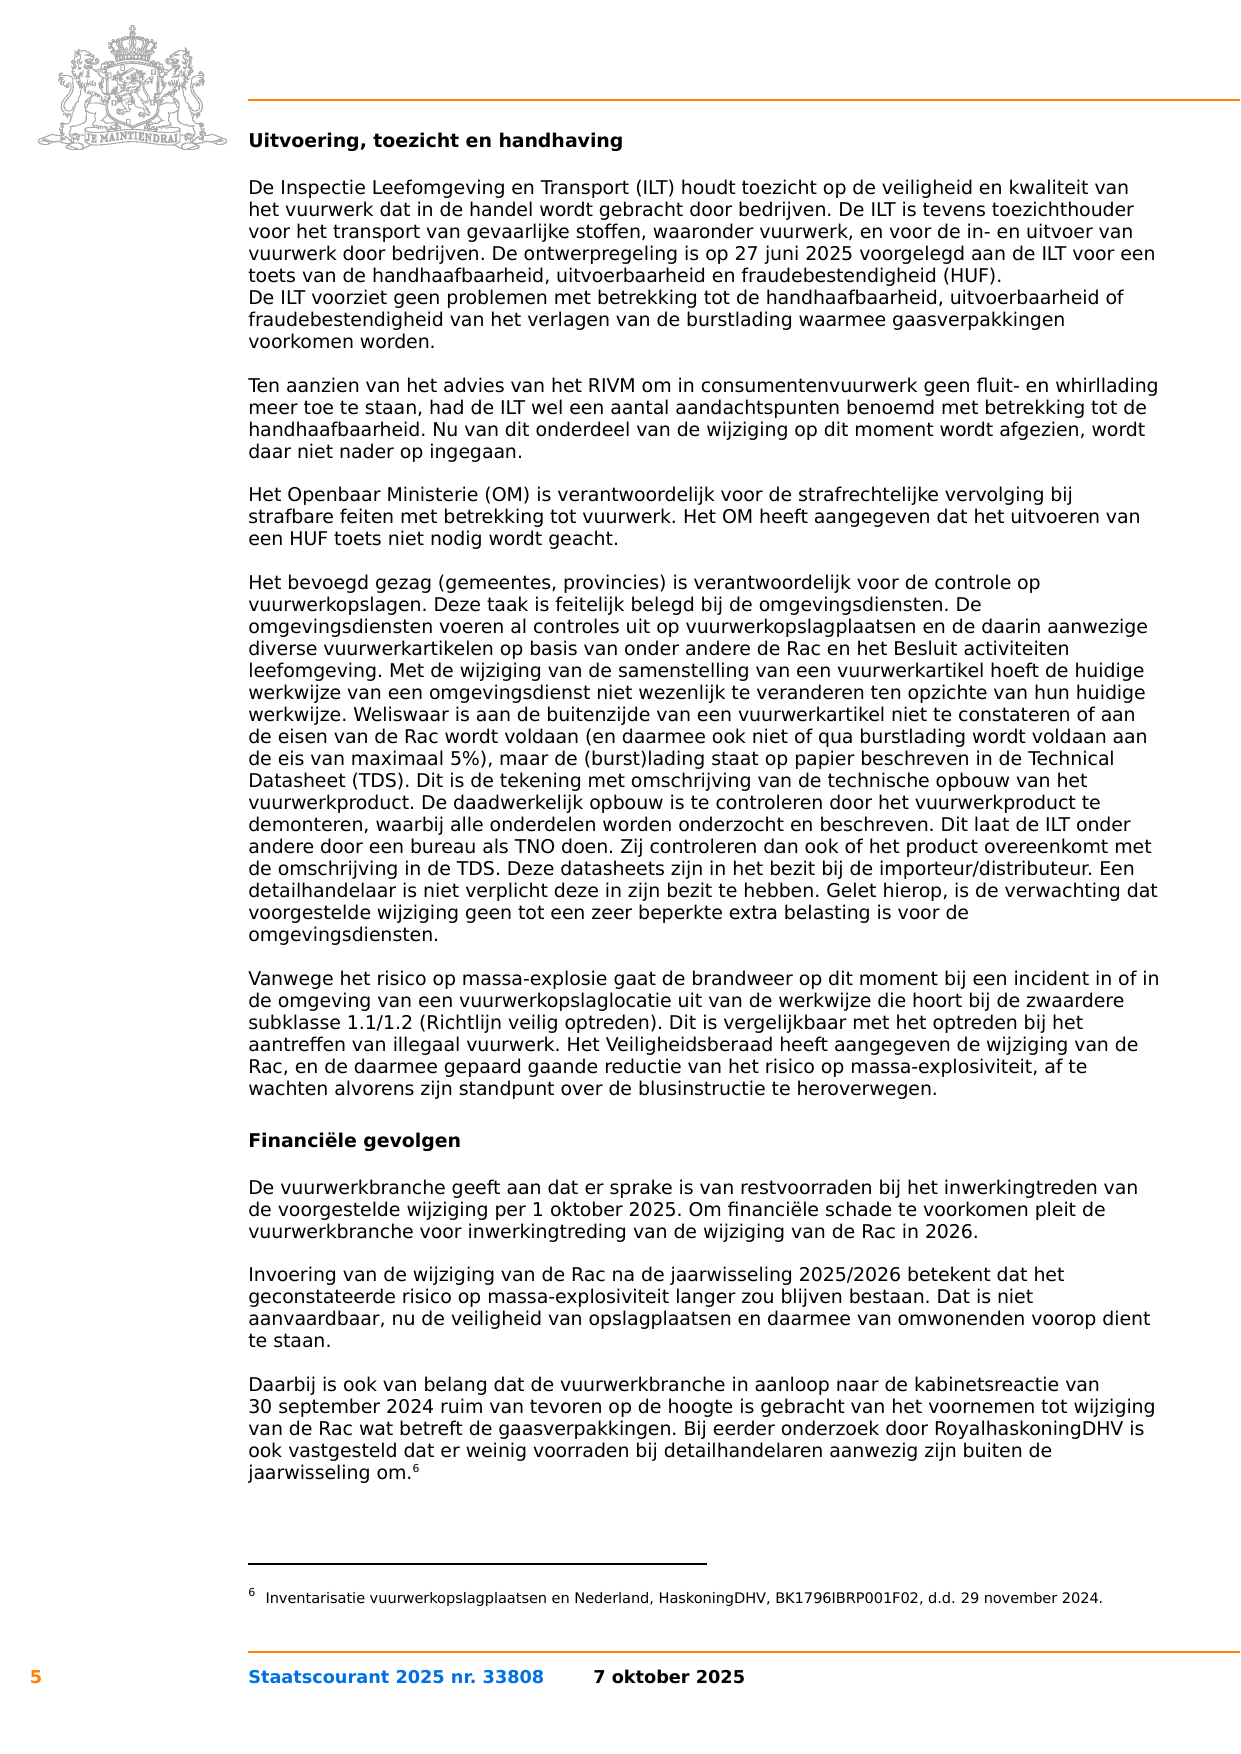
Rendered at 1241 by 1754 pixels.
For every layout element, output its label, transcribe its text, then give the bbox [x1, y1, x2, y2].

picture [38, 25, 227, 150]
text Vanwege het risico op massa-explosie gaat de brandweer op dit moment bij een incident in of in de omgeving van een vuurwerkopslaglocatie uit van de werkwijze die hoort bij de zwaardere subklasse 1.1/1.2 (Richtlijn veilig optreden). Dit is vergelijkbaar met het optreden bij het aantreffen van illegaal vuurwerk. Het Veiligheidsberaad heeft aangegeven de wijziging van de Rac, en de daarmee gepaard gaande reductie van het risico op massa-explosiviteit, af te wachten alvorens zijn standpunt over de blusinstructie te heroverwegen. [248, 968, 1163, 1099]
text De Inspectie Leefomgeving en Transport (ILT) houdt toezicht op de veiligheid en kwaliteit van het vuurwerk dat in de handel wordt gebracht door bedrijven. De ILT is tevens toezichthouder voor het transport van gevaarlijke stoffen, waaronder vuurwerk, en voor de in- en uitvoer van vuurwerk door bedrijven. De ontwerpregeling is op 27 juni 2025 voorgelegd aan de ILT voor een toets van de handhaafbaarheid, uitvoerbaarheid en fraudebestendigheid (HUF). [248, 177, 1163, 287]
subtitle Financiële gevolgen [248, 1129, 1163, 1152]
text De ILT voorziet geen problemen met betrekking tot de handhaafbaarheid, uitvoerbaarheid of fraudebestendigheid van het verlagen van de burstlading waarmee gaasverpakkingen voorkomen worden. [248, 287, 1163, 353]
text De vuurwerkbranche geeft aan dat er sprake is van restvoorraden bij het inwerkingtreden van de voorgestelde wijziging per 1 oktober 2025. Om financiële schade te voorkomen pleit de vuurwerkbranche voor inwerkingtreding van de wijziging van de Rac in 2026. [248, 1177, 1163, 1242]
text Ten aanzien van het advies van het RIVM om in consumentenvuurwerk geen fluit- en whirllading meer toe te staan, had de ILT wel een aantal aandachtspunten benoemd met betrekking tot de handhaafbaarheid. Nu van dit onderdeel van de wijziging op dit moment wordt afgezien, wordt daar niet nader op ingegaan. [248, 374, 1163, 462]
text Inventarisatie vuurwerkopslagplaatsen en Nederland, HaskoningDHV, BK1796IBRP001F02, d.d. 29 november 2024. [248, 1586, 1163, 1608]
text Daarbij is ook van belang dat de vuurwerkbranche in aanloop naar de kabinetsreactie van 30 september 2024 ruim van tevoren op de hoogte is gebracht van het voornemen tot wijziging van de Rac wat betreft de gaasverpakkingen. Bij eerder onderzoek door RoyalhaskoningDHV is ook vastgesteld dat er weinig voorraden bij detailhandelaren aanwezig zijn buiten de jaarwisseling om. [248, 1374, 1163, 1484]
text Invoering van de wijziging van de Rac na de jaarwisseling 2025/2026 betekent dat het geconstateerde risico op massa-explosiviteit langer zou blijven bestaan. Dat is niet aanvaardbaar, nu de veiligheid van opslagplaatsen en daarmee van omwonenden voorop dient te staan. [248, 1264, 1163, 1352]
text Het Openbaar Ministerie (OM) is verantwoordelijk voor de strafrechtelijke vervolging bij strafbare feiten met betrekking tot vuurwerk. Het OM heeft aangegeven dat het uitvoeren van een HUF toets niet nodig wordt geacht. [248, 484, 1163, 550]
text Het bevoegd gezag (gemeentes, provincies) is verantwoordelijk voor de controle op vuurwerkopslagen. Deze taak is feitelijk belegd bij de omgevingsdiensten. De omgevingsdiensten voeren al controles uit op vuurwerkopslagplaatsen en de daarin aanwezige diverse vuurwerkartikelen op basis van onder andere de Rac en het Besluit activiteiten leefomgeving. Met de wijziging van de samenstelling van een vuurwerkartikel hoeft de huidige werkwijze van een omgevingsdienst niet wezenlijk te veranderen ten opzichte van hun huidige werkwijze. Weliswaar is aan de buitenzijde van een vuurwerkartikel niet te constateren of aan de eisen van de Rac wordt voldaan (en daarmee ook niet of qua burstlading wordt voldaan aan de eis van maximaal 5%), maar de (burst)lading staat op papier beschreven in de Technical Datasheet (TDS). Dit is de tekening met omschrijving van de technische opbouw van het vuurwerkproduct. De daadwerkelijk opbouw is te controleren door het vuurwerkproduct te demonteren, waarbij alle onderdelen worden onderzocht en beschreven. Dit laat de ILT onder andere door een bureau als TNO doen. Zij controleren dan ook of het product overeenkomt met de omschrijving in de TDS. Deze datasheets zijn in het bezit bij de importeur/distributeur. Een detailhandelaar is niet verplicht deze in zijn bezit te hebben. Gelet hierop, is de verwachting dat voorgestelde wijziging geen tot een zeer beperkte extra belasting is voor de omgevingsdiensten. [248, 572, 1163, 946]
subtitle Uitvoering, toezicht en handhaving [248, 130, 1163, 152]
